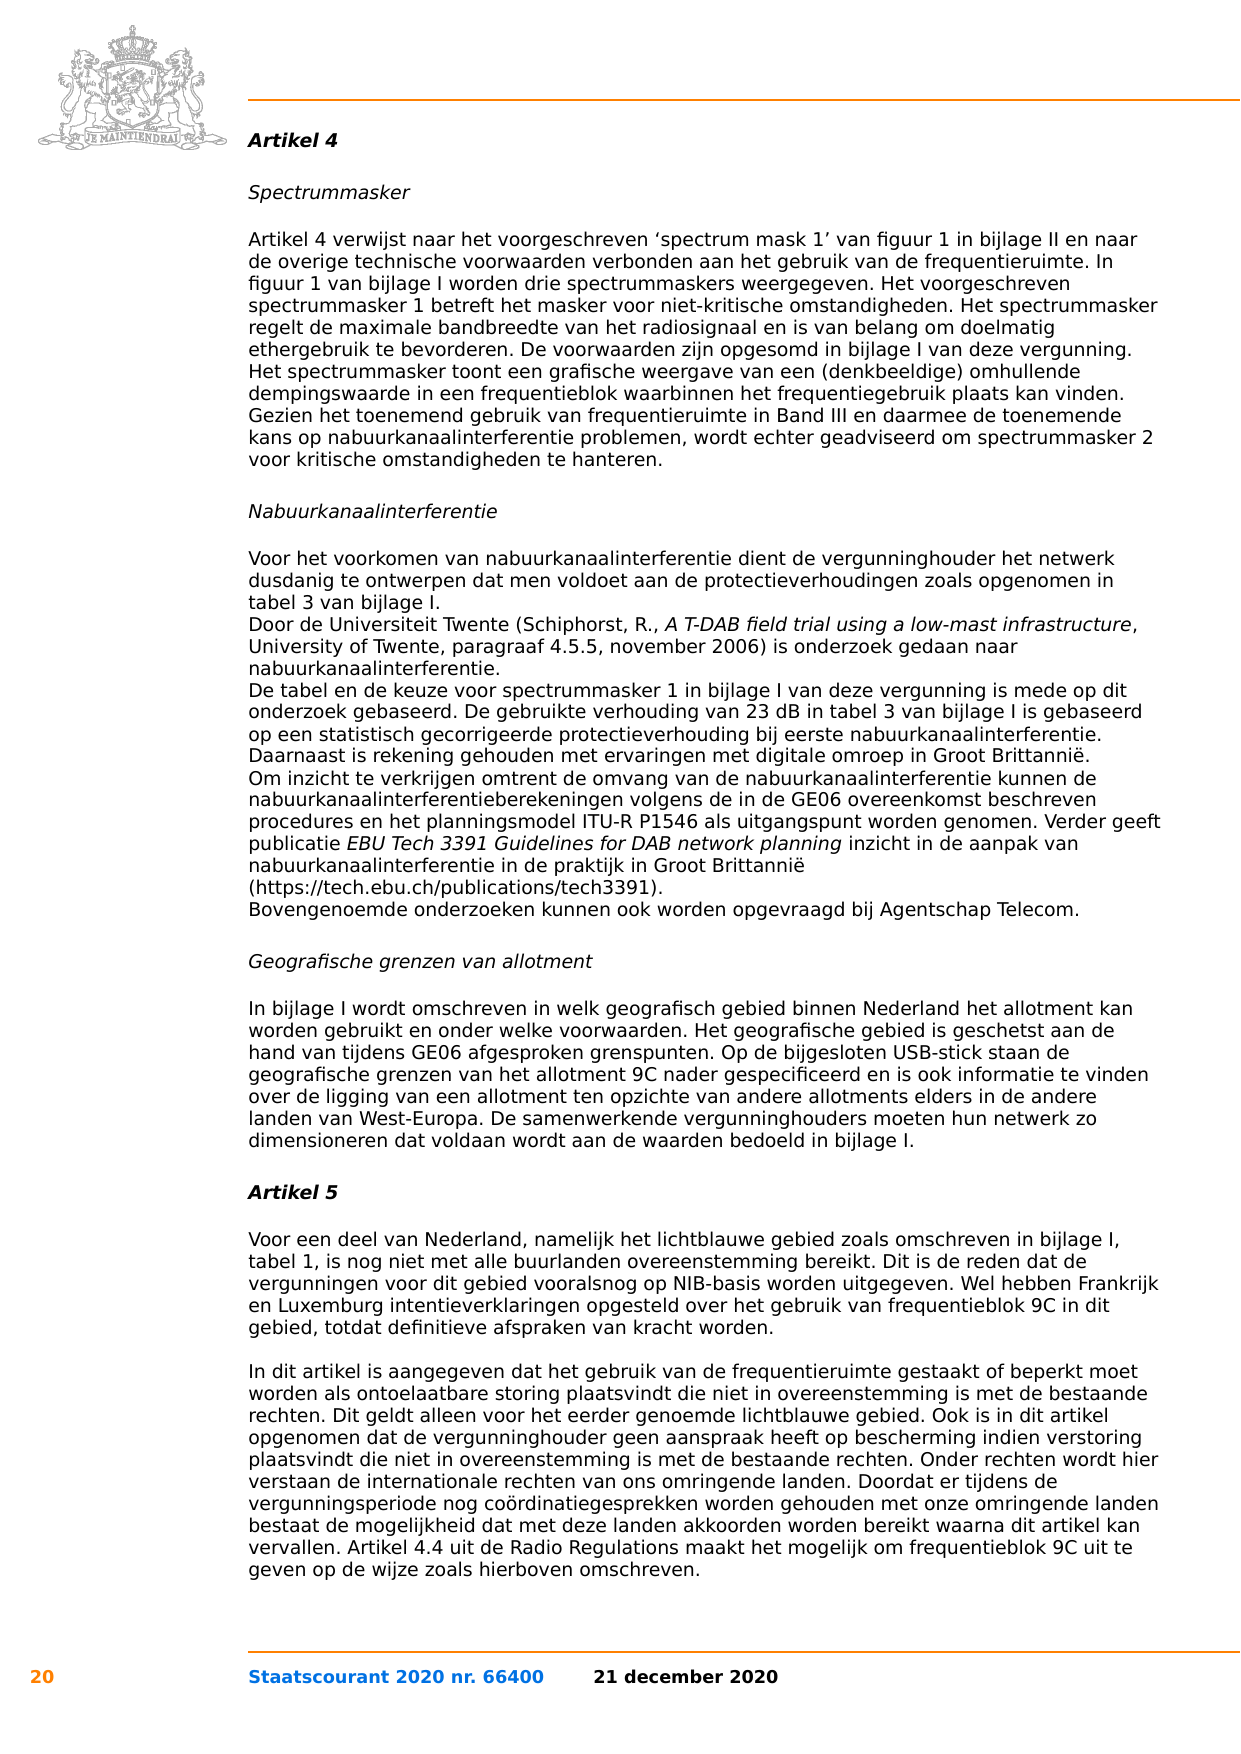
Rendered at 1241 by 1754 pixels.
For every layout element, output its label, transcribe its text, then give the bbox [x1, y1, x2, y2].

text Artikel 4 verwijst naar het voorgeschreven ‘spectrum mask 1’ van figuur 1 in bijlage II en naar de overige technische voorwaarden verbonden aan het gebruik van de frequentieruimte. In figuur 1 van bijlage I worden drie spectrummaskers weergegeven. Het voorgeschreven spectrummasker 1 betreft het masker voor niet-kritische omstandigheden. Het spectrummasker regelt de maximale bandbreedte van het radiosignaal en is van belang om doelmatig ethergebruik te bevorderen. De voorwaarden zijn opgesomd in bijlage I van deze vergunning. Het spectrummasker toont een grafische weergave van een (denkbeeldige) omhullende dempingswaarde in een frequentieblok waarbinnen het frequentiegebruik plaats kan vinden. Gezien het toenemend gebruik van frequentieruimte in Band III en daarmee de toenemende kans op nabuurkanaalinterferentie problemen, wordt echter geadviseerd om spectrummasker 2 voor kritische omstandigheden te hanteren. [248, 229, 1163, 471]
subtitle Spectrummasker [248, 182, 1163, 204]
text In bijlage I wordt omschreven in welk geografisch gebied binnen Nederland het allotment kan worden gebruikt en onder welke voorwaarden. Het geografische gebied is geschetst aan de hand van tijdens GE06 afgesproken grenspunten. Op de bijgesloten USB-stick staan de geografische grenzen van het allotment 9C nader gespecificeerd en is ook informatie te vinden over de ligging van een allotment ten opzichte van andere allotments elders in de andere landen van West-Europa. De samenwerkende vergunninghouders moeten hun netwerk zo dimensioneren dat voldaan wordt aan de waarden bedoeld in bijlage I. [248, 998, 1163, 1152]
text Voor een deel van Nederland, namelijk het lichtblauwe gebied zoals omschreven in bijlage I, tabel 1, is nog niet met alle buurlanden overeenstemming bereikt. Dit is de reden dat de vergunningen voor dit gebied vooralsnog op NIB-basis worden uitgegeven. Wel hebben Frankrijk en Luxemburg intentieverklaringen opgesteld over het gebruik van frequentieblok 9C in dit gebied, totdat definitieve afspraken van kracht worden. [248, 1229, 1163, 1339]
text In dit artikel is aangegeven dat het gebruik van de frequentieruimte gestaakt of beperkt moet worden als ontoelaatbare storing plaatsvindt die niet in overeenstemming is met de bestaande rechten. Dit geldt alleen voor het eerder genoemde lichtblauwe gebied. Ook is in dit artikel opgenomen dat de vergunninghouder geen aanspraak heeft op bescherming indien verstoring plaatsvindt die niet in overeenstemming is met de bestaande rechten. Onder rechten wordt hier verstaan de internationale rechten van ons omringende landen. Doordat er tijdens de vergunningsperiode nog coördinatiegesprekken worden gehouden met onze omringende landen bestaat de mogelijkheid dat met deze landen akkoorden worden bereikt waarna dit artikel kan vervallen. Artikel 4.4 uit de Radio Regulations maakt het mogelijk om frequentieblok 9C uit te geven op de wijze zoals hierboven omschreven. [248, 1361, 1163, 1581]
picture [38, 25, 227, 150]
subtitle Nabuurkanaalinterferentie [248, 501, 1163, 523]
text Bovengenoemde onderzoeken kunnen ook worden opgevraagd bij Agentschap Telecom. [248, 899, 1163, 921]
subtitle Artikel 4 [248, 130, 1163, 152]
text De tabel en de keuze voor spectrummasker 1 in bijlage I van deze vergunning is mede op dit onderzoek gebaseerd. De gebruikte verhouding van 23 dB in tabel 3 van bijlage I is gebaseerd op een statistisch gecorrigeerde protectieverhouding bij eerste nabuurkanaalinterferentie. Daarnaast is rekening gehouden met ervaringen met digitale omroep in Groot Brittannië. [248, 679, 1163, 767]
text Om inzicht te verkrijgen omtrent de omvang van de nabuurkanaalinterferentie kunnen de nabuurkanaalinterferentieberekeningen volgens de in de GE06 overeenkomst beschreven procedures en het planningsmodel ITU-R P1546 als uitgangspunt worden genomen. Verder geeft publicatie EBU Tech 3391 Guidelines for DAB network planning inzicht in de aanpak van nabuurkanaalinterferentie in de praktijk in Groot Brittannië (https://tech.ebu.ch/publications/tech3391). [248, 767, 1163, 899]
subtitle Artikel 5 [248, 1182, 1163, 1204]
text Door de Universiteit Twente (Schiphorst, R., A T-DAB field trial using a low-mast infrastructure, University of Twente, paragraaf 4.5.5, november 2006) is onderzoek gedaan naar nabuurkanaalinterferentie. [248, 613, 1163, 679]
subtitle Geografische grenzen van allotment [248, 951, 1163, 973]
text Voor het voorkomen van nabuurkanaalinterferentie dient de vergunninghouder het netwerk dusdanig te ontwerpen dat men voldoet aan de protectieverhoudingen zoals opgenomen in tabel 3 van bijlage I. [248, 548, 1163, 613]
